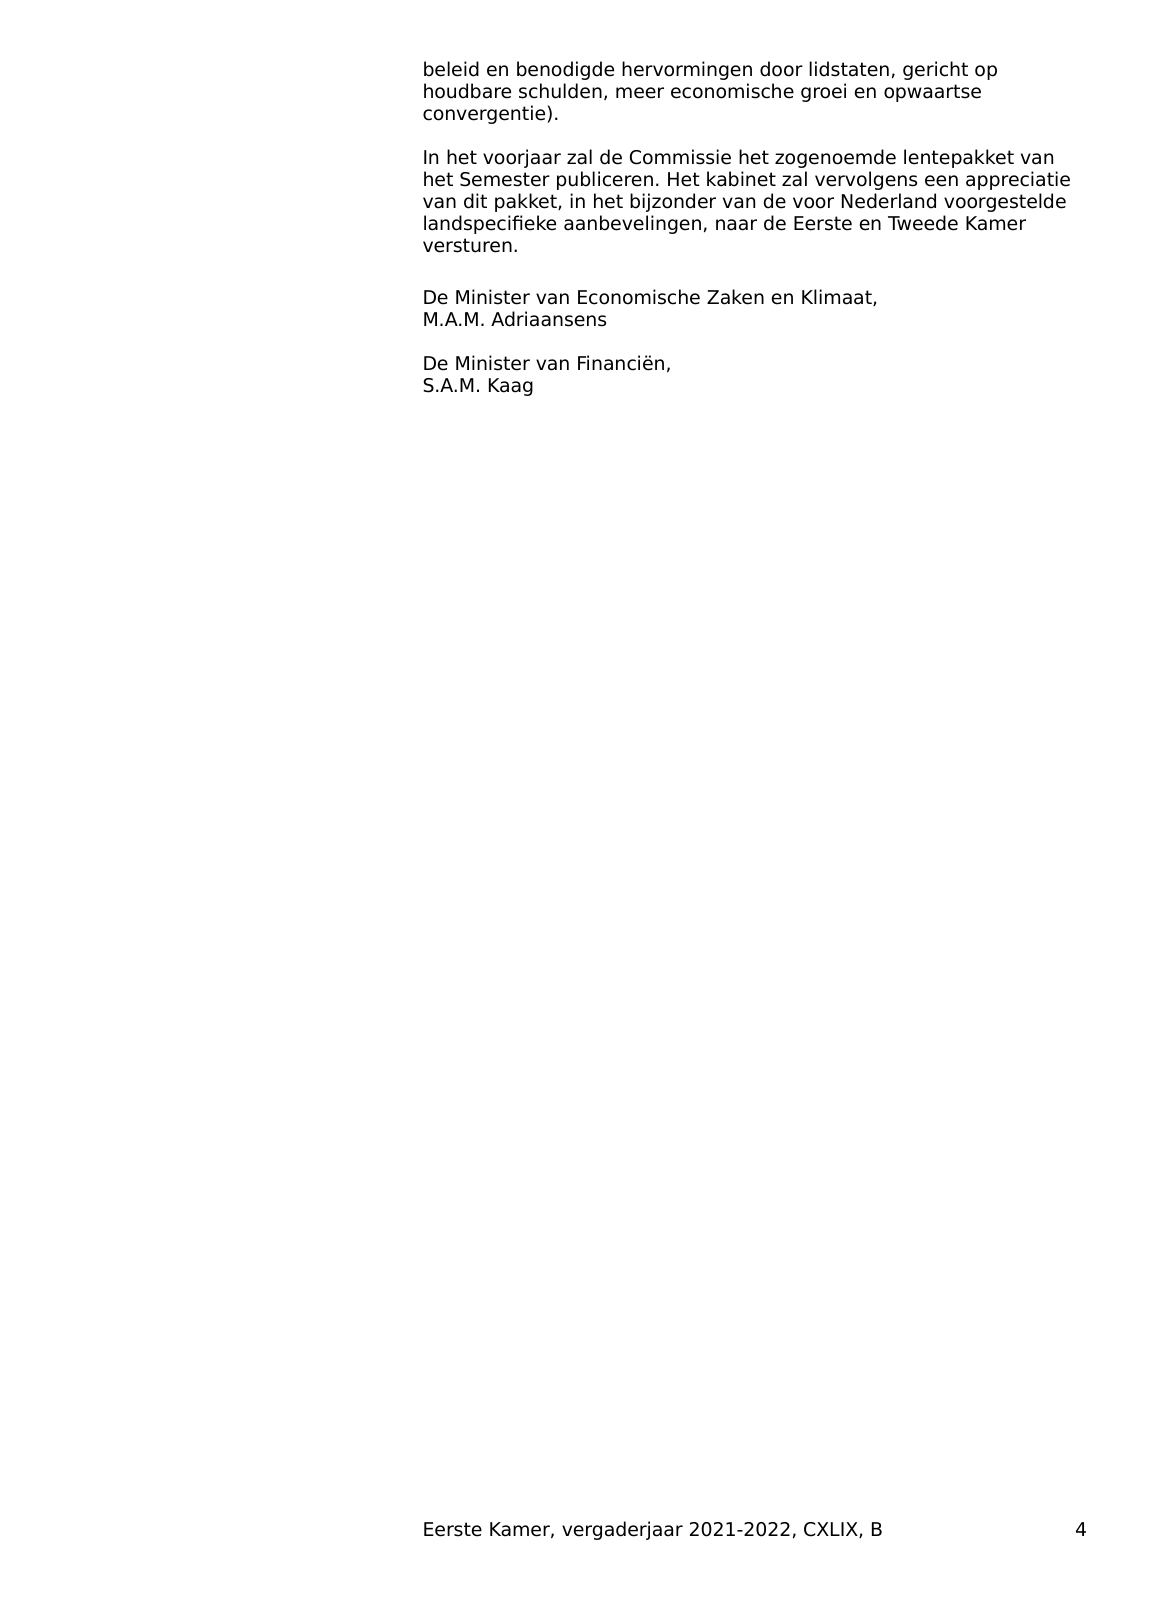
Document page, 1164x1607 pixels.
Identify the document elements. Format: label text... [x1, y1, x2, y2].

text De Minister van Financiën, S.A.M. Kaag [422, 353, 1087, 397]
text beleid en benodigde hervormingen door lidstaten, gericht op houdbare schulden, meer economische groei en opwaartse convergentie). [422, 59, 1087, 125]
text In het voorjaar zal de Commissie het zogenoemde lentepakket van het Semester publiceren. Het kabinet zal vervolgens een appreciatie van dit pakket, in het bijzonder van de voor Nederland voorgestelde landspecifieke aanbevelingen, naar de Eerste en Tweede Kamer versturen. [422, 147, 1087, 257]
text De Minister van Economische Zaken en Klimaat, M.A.M. Adriaansens [422, 287, 1087, 331]
